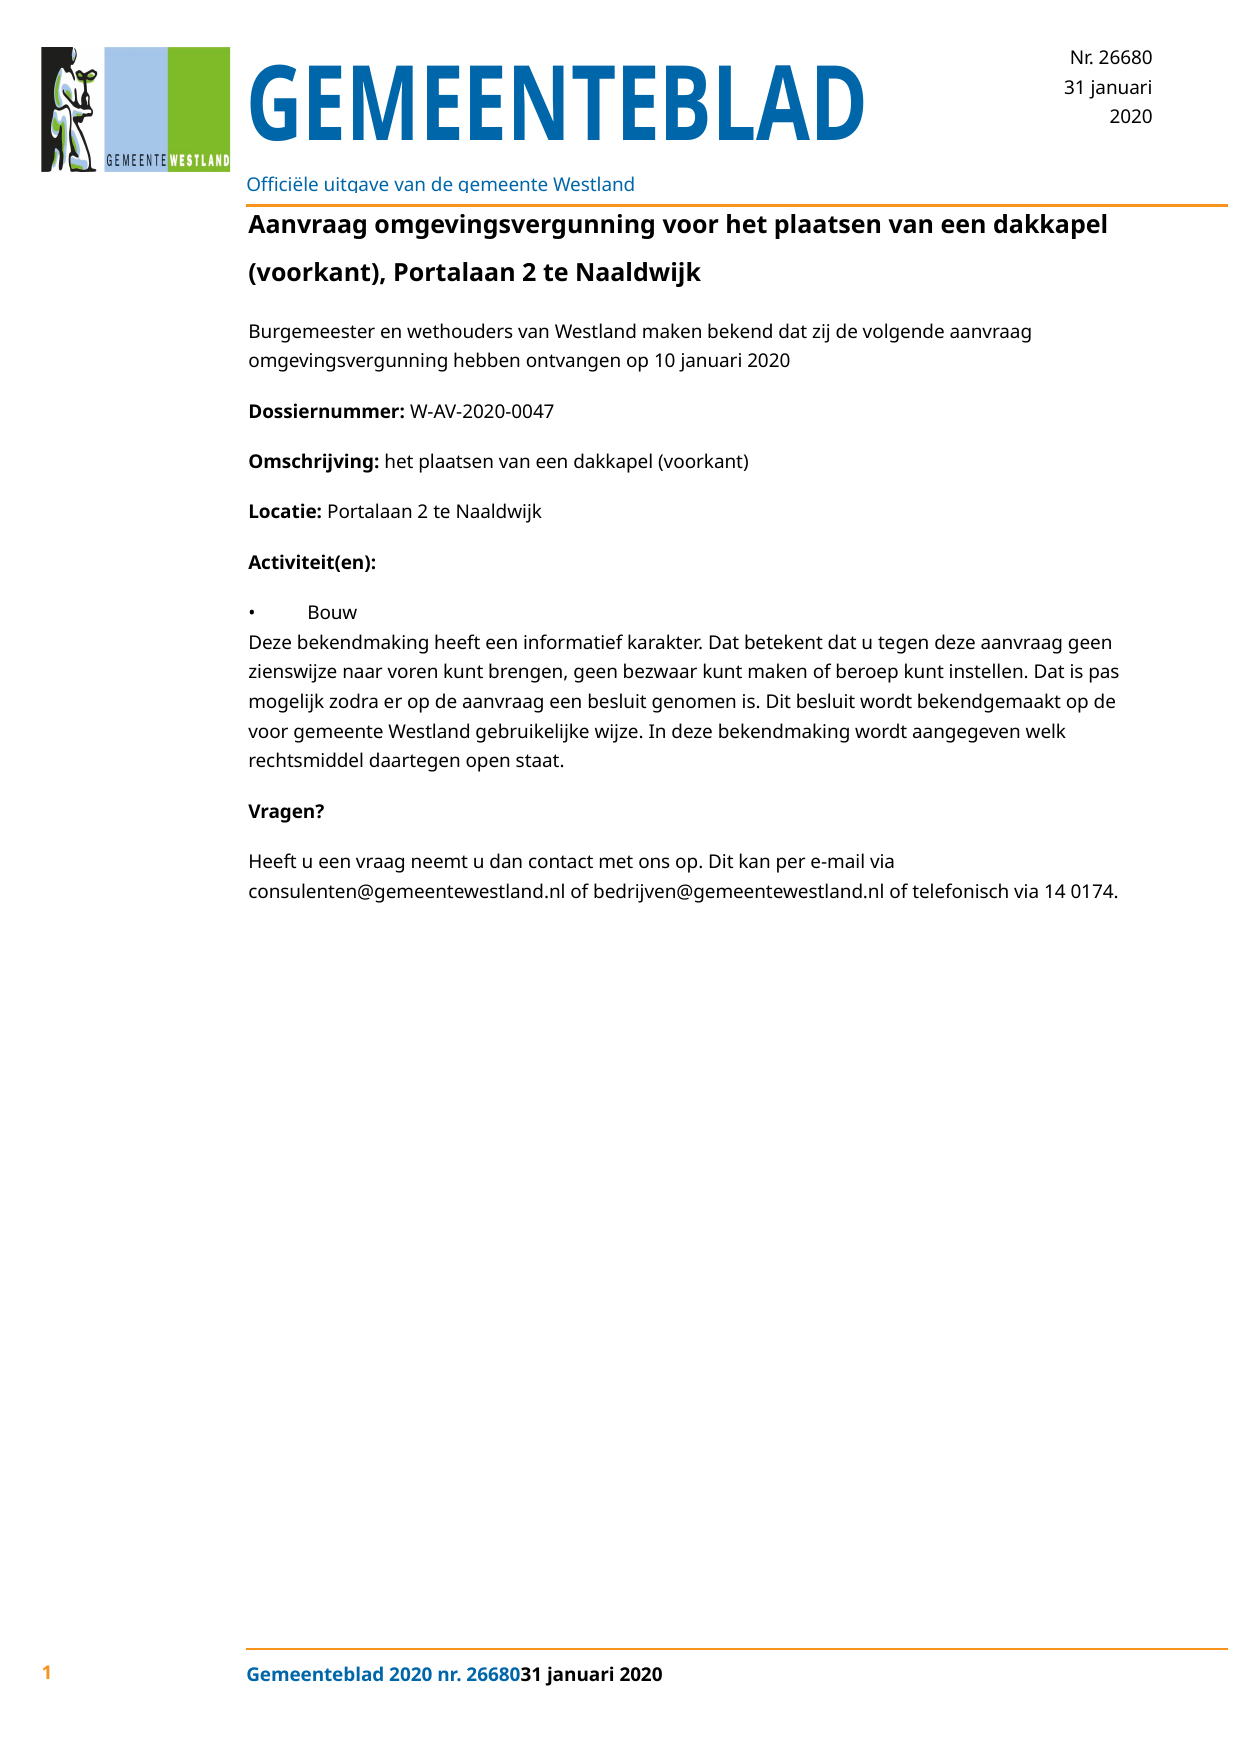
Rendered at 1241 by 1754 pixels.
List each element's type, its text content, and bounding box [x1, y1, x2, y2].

text Aanvraag omgevingsvergunning voor het plaatsen van een dakkapel (voorkant), Portalaan 2 te Naaldwijk [248, 207, 1152, 288]
text Locatie: Portalaan 2 te Naaldwijk [248, 499, 1152, 524]
text Deze bekendmaking heeft een informatief karakter. Dat betekent dat u tegen deze aanvraag geen zienswijze naar voren kunt brengen, geen bezwaar kunt maken of beroep kunt instellen. Dat is pas mogelijk zodra er op de aanvraag een besluit genomen is. Dit besluit wordt bekendgemaakt op de voor gemeente Westland gebruikelijke wijze. In deze bekendmaking wordt aangegeven welk rechtsmiddel daartegen open staat. [248, 629, 1152, 773]
text Omschrijving: het plaatsen van een dakkapel (voorkant) [248, 448, 1152, 474]
text Dossiernummer: W-AV-2020-0047 [248, 398, 1152, 424]
text Activiteit(en): [248, 549, 1152, 575]
list Bouw [248, 599, 1152, 625]
picture [41, 47, 231, 172]
text Vragen? [248, 798, 1152, 824]
text Heeft u een vraag neemt u dan contact met ons op. Dit kan per e-mail via consulenten@gemeentewestland.nl of bedrijven@gemeentewestland.nl of telefonisch via 14 0174. [248, 848, 1152, 904]
text Burgemeester en wethouders van Westland maken bekend dat zij de volgende aanvraag omgevingsvergunning hebben ontvangen op 10 januari 2020 [248, 318, 1152, 373]
